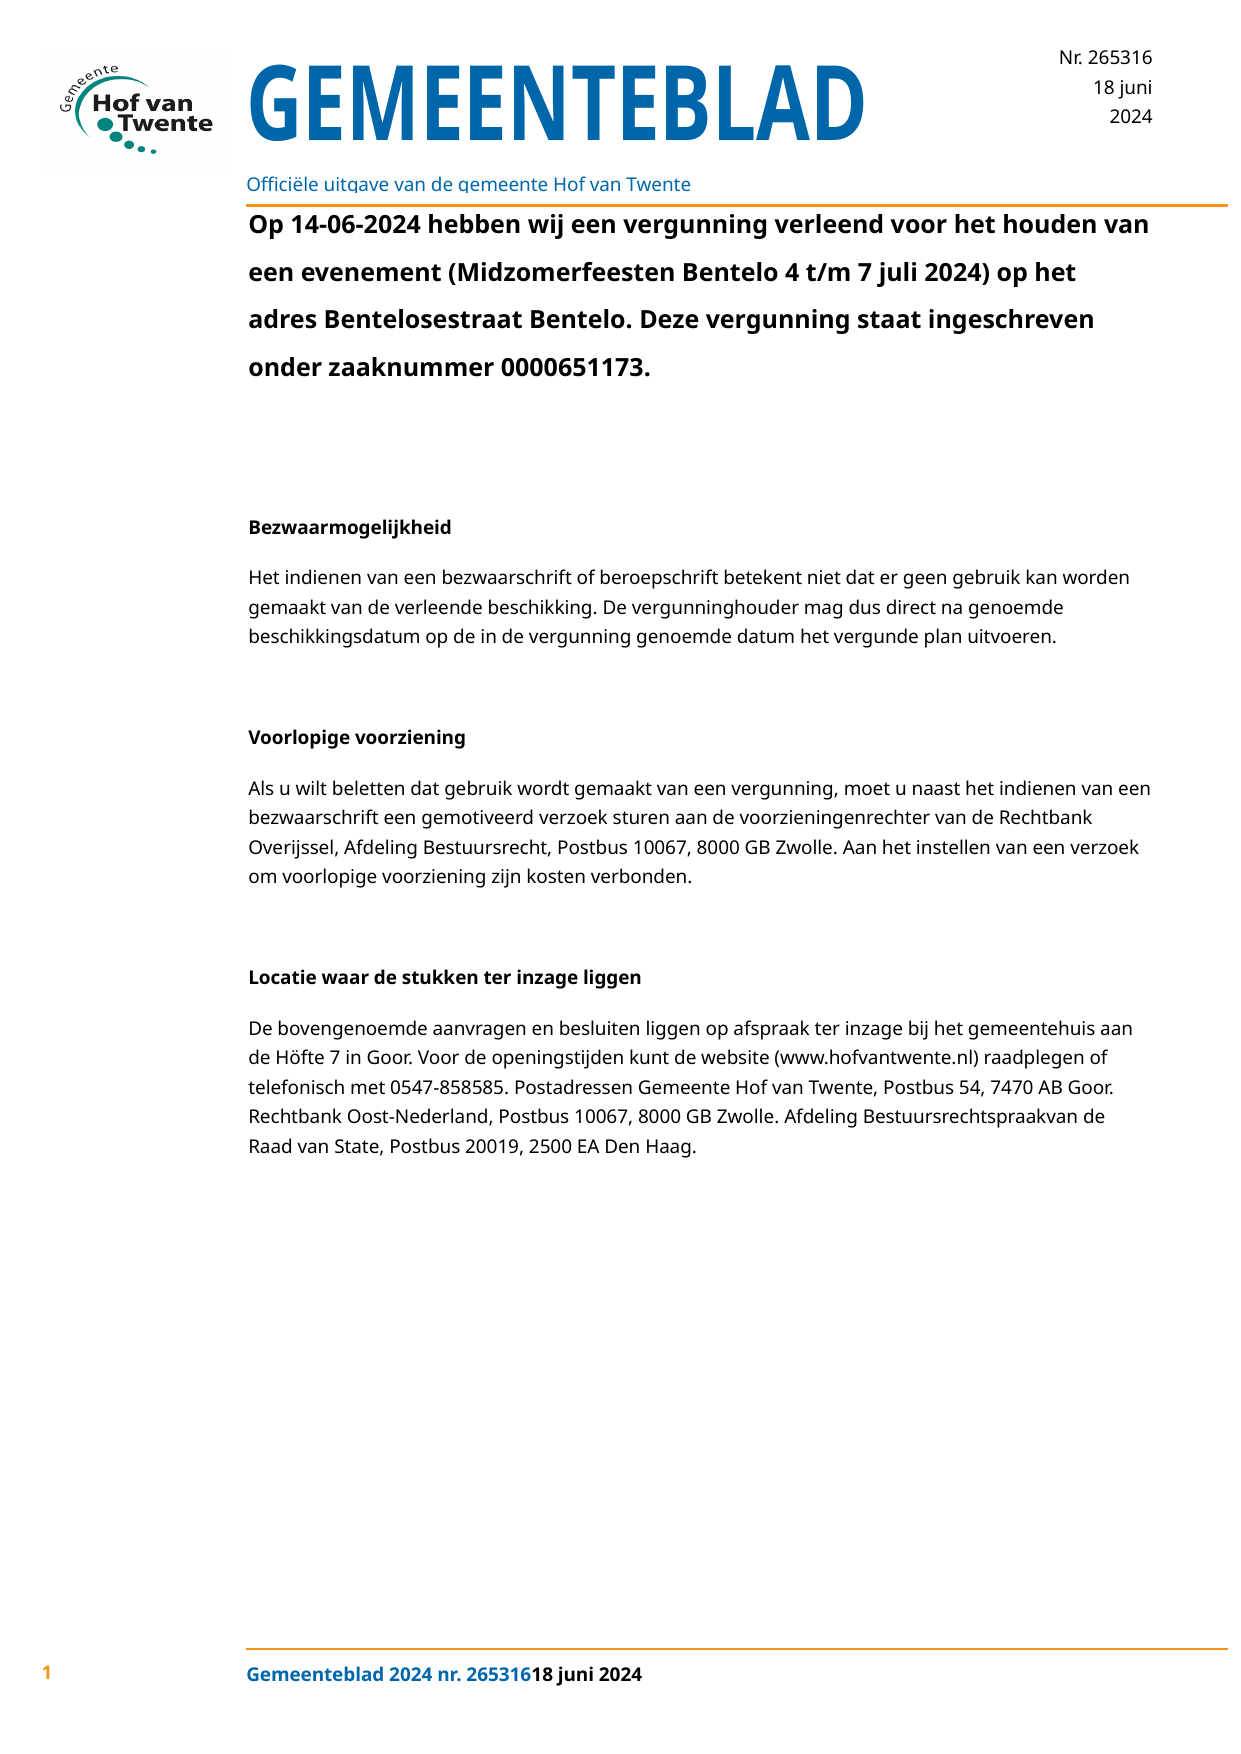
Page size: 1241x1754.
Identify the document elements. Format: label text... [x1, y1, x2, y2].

picture [41, 47, 231, 172]
text Als u wilt beletten dat gebruik wordt gemaakt van een vergunning, moet u naast het indienen van een bezwaarschrift een gemotiveerd verzoek sturen aan de voorzieningenrechter van de Rechtbank Overijssel, Afdeling Bestuursrecht, Postbus 10067, 8000 GB Zwolle. Aan het instellen van een verzoek om voorlopige voorziening zijn kosten verbonden. [248, 775, 1152, 889]
text Op 14-06-2024 hebben wij een vergunning verleend voor het houden van een evenement (Midzomerfeesten Bentelo 4 t/m 7 juli 2024) op het adres Bentelosestraat Bentelo. Deze vergunning staat ingeschreven onder zaaknummer 0000651173. [248, 207, 1152, 384]
text Het indienen van een bezwaarschrift of beroepschrift betekent niet dat er geen gebruik kan worden gemaakt van de verleende beschikking. De vergunninghouder mag dus direct na genoemde beschikkingsdatum op de in de vergunning genoemde datum het vergunde plan uitvoeren. [248, 564, 1152, 649]
text Locatie waar de stukken ter inzage liggen [248, 964, 1152, 990]
text Bezwaarmogelijkheid [248, 514, 1152, 540]
text De bovengenoemde aanvragen en besluiten liggen op afspraak ter inzage bij het gemeentehuis aan de Höfte 7 in Goor. Voor de openingstijden kunt de website (www.hofvantwente.nl) raadplegen of telefonisch met 0547-858585. Postadressen Gemeente Hof van Twente, Postbus 54, 7470 AB Goor. Rechtbank Oost-Nederland, Postbus 10067, 8000 GB Zwolle. Afdeling Bestuursrechtspraakvan de Raad van State, Postbus 20019, 2500 EA Den Haag. [248, 1015, 1152, 1159]
text Voorlopige voorziening [248, 724, 1152, 750]
